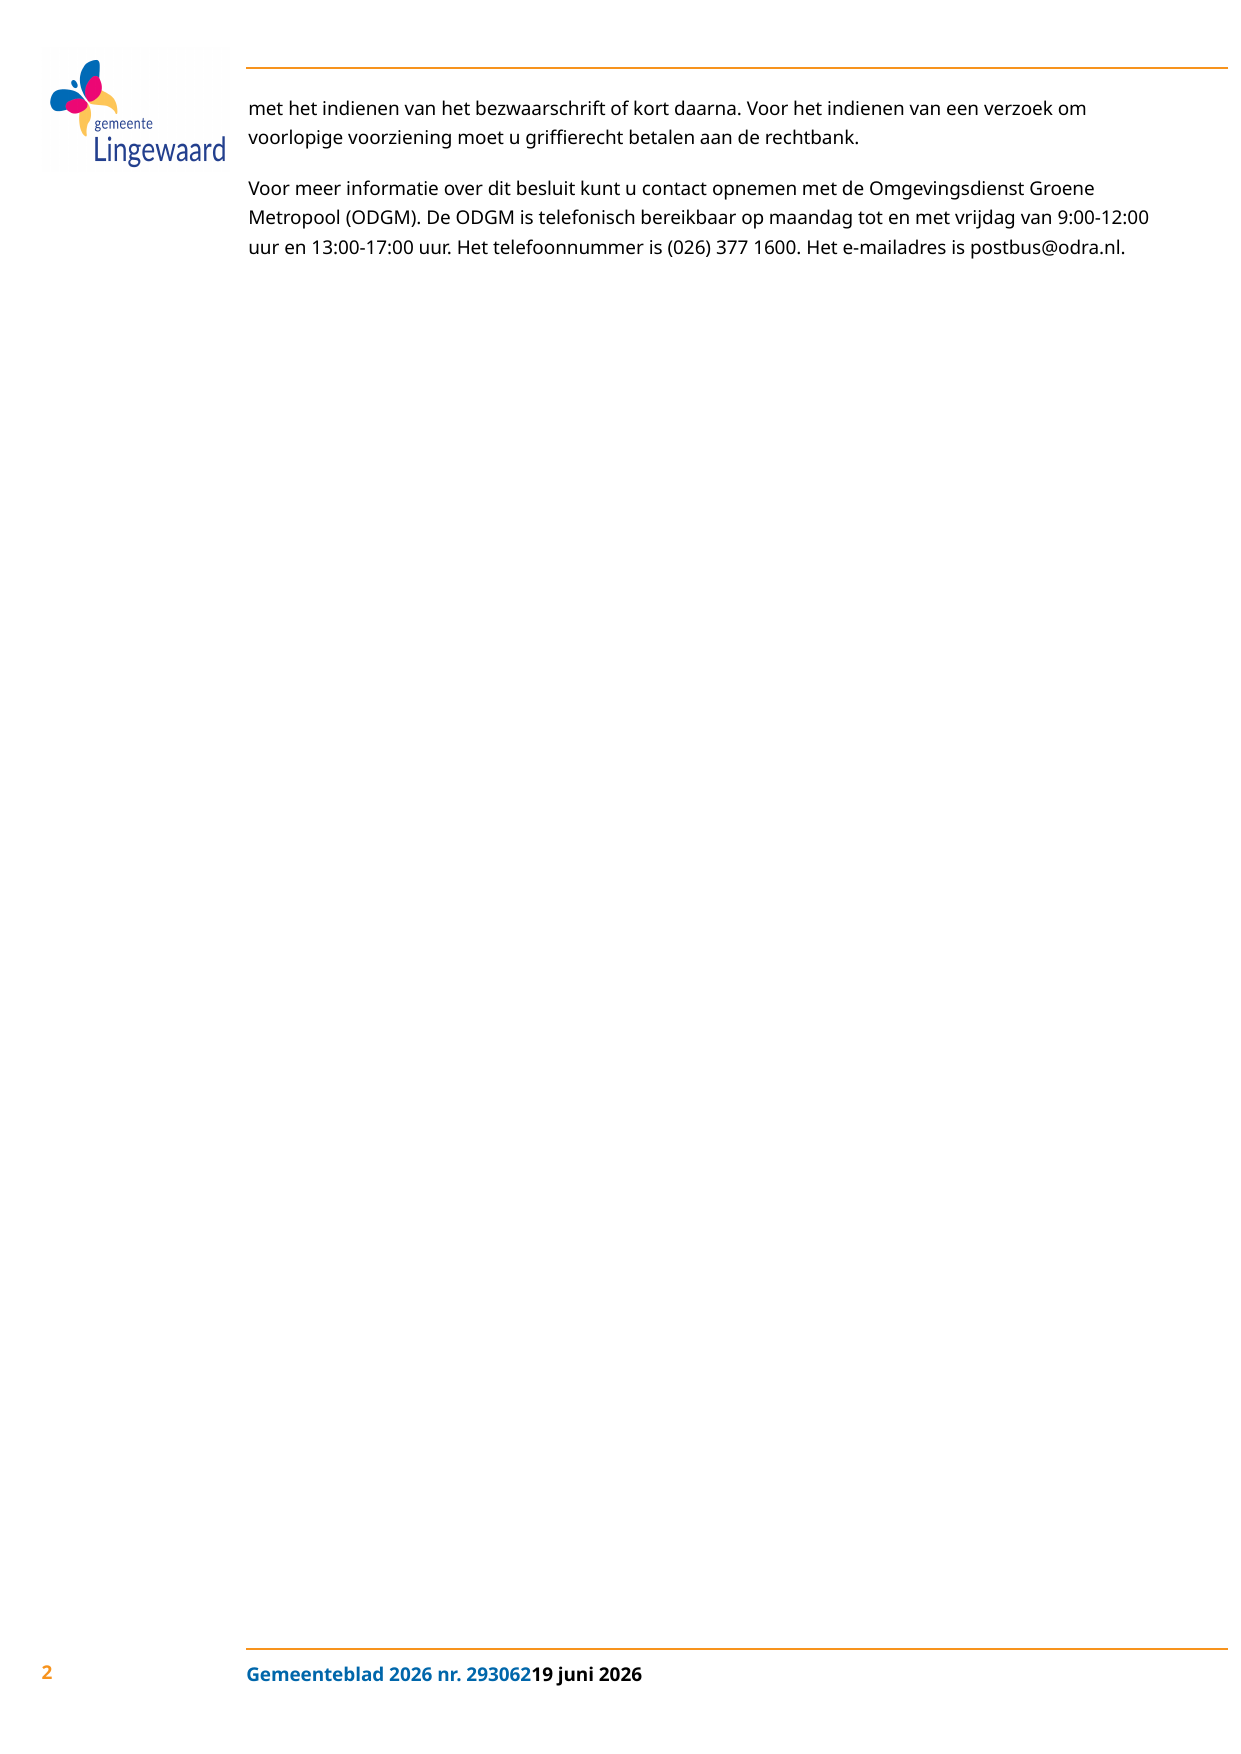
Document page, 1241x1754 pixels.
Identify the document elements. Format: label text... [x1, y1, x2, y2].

picture [41, 47, 231, 172]
text met het indienen van het bezwaarschrift of kort daarna. Voor het indienen van een verzoek om voorlopige voorziening moet u griffierecht betalen aan de rechtbank. [248, 95, 1152, 150]
text Voor meer informatie over dit besluit kunt u contact opnemen met de Omgevingsdienst Groene Metropool (ODGM). De ODGM is telefonisch bereikbaar op maandag tot en met vrijdag van 9:00-12:00 uur en 13:00-17:00 uur. Het telefoonnummer is (026) 377 1600. Het e-mailadres is postbus@odra.nl. [248, 175, 1152, 260]
